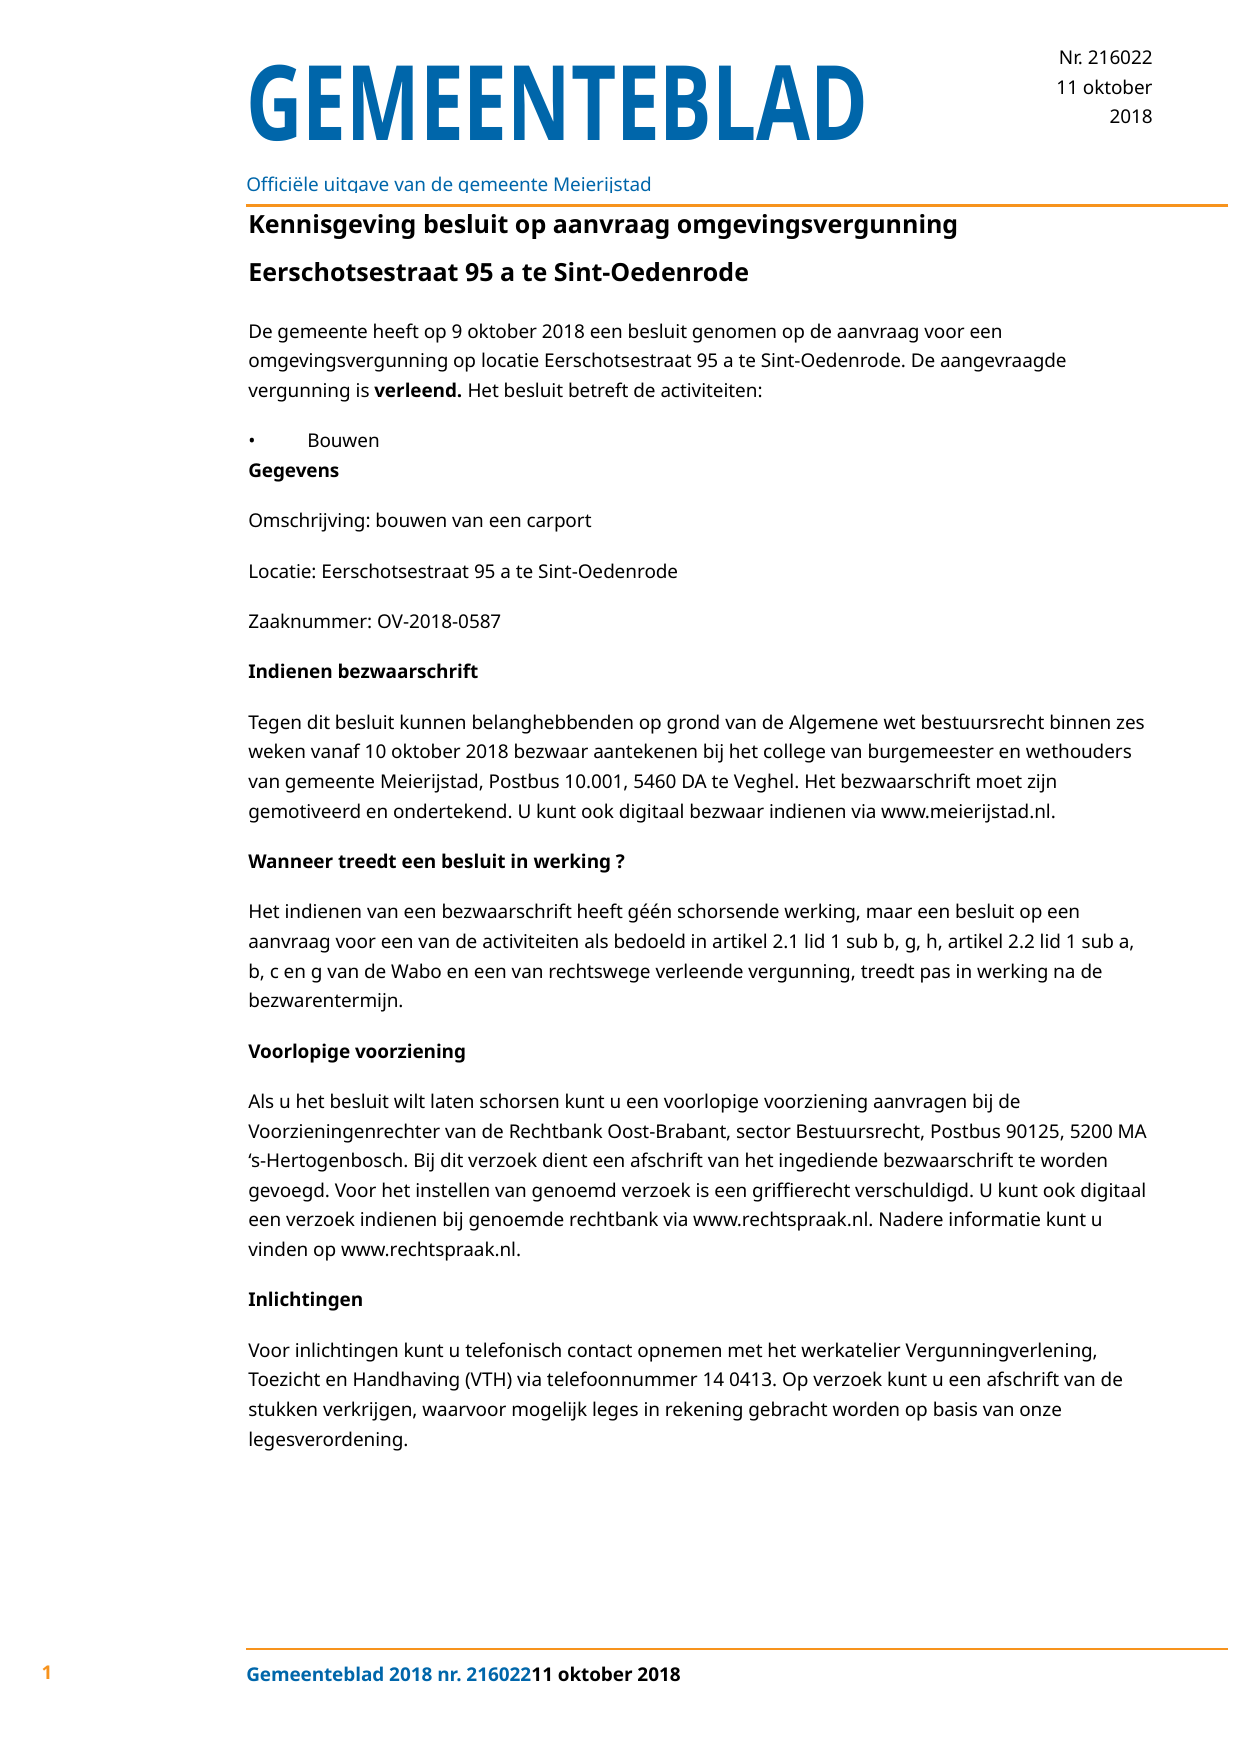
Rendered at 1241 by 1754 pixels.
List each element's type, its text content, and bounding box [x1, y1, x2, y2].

text Indienen bezwaarschrift [248, 659, 1152, 684]
text Voorlopige voorziening [248, 1038, 1152, 1064]
text Inlichtingen [248, 1287, 1152, 1312]
text Tegen dit besluit kunnen belanghebbenden op grond van de Algemene wet bestuursrecht binnen zes weken vanaf 10 oktober 2018 bezwaar aantekenen bij het college van burgemeester en wethouders van gemeente Meierijstad, Postbus 10.001, 5460 DA te Veghel. Het bezwaarschrift moet zijn gemotiveerd en ondertekend. U kunt ook digitaal bezwaar indienen via www.meierijstad.nl. [248, 709, 1152, 824]
text Gegevens [248, 457, 1152, 483]
text Kennisgeving besluit op aanvraag omgevingsvergunning Eerschotsestraat 95 a te Sint-Oedenrode [248, 207, 1152, 288]
text Voor inlichtingen kunt u telefonisch contact opnemen met het werkatelier Vergunningverlening, Toezicht en Handhaving (VTH) via telefoonnummer 14 0413. Op verzoek kunt u een afschrift van de stukken verkrijgen, waarvoor mogelijk leges in rekening gebracht worden op basis van onze legesverordening. [248, 1337, 1152, 1452]
text Omschrijving: bouwen van een carport [248, 507, 1152, 533]
text Als u het besluit wilt laten schorsen kunt u een voorlopige voorziening aanvragen bij de Voorzieningenrechter van de Rechtbank Oost-Brabant, sector Bestuursrecht, Postbus 90125, 5200 MA ‘s-Hertogenbosch. Bij dit verzoek dient een afschrift van het ingediende bezwaarschrift te worden gevoegd. Voor het instellen van genoemd verzoek is een griffierecht verschuldigd. U kunt ook digitaal een verzoek indienen bij genoemde rechtbank via www.rechtspraak.nl. Nadere informatie kunt u vinden op www.rechtspraak.nl. [248, 1088, 1152, 1262]
picture [41, 47, 231, 172]
text De gemeente heeft op 9 oktober 2018 een besluit genomen op de aanvraag voor een omgevingsvergunning op locatie Eerschotsestraat 95 a te Sint-Oedenrode. De aangevraagde vergunning is verleend. Het besluit betreft de activiteiten: [248, 318, 1152, 403]
text Zaaknummer: OV-2018-0587 [248, 608, 1152, 634]
text Wanneer treedt een besluit in werking ? [248, 848, 1152, 874]
text Het indienen van een bezwaarschrift heeft géén schorsende werking, maar een besluit op een aanvraag voor een van de activiteiten als bedoeld in artikel 2.1 lid 1 sub b, g, h, artikel 2.2 lid 1 sub a, b, c en g van de Wabo en een van rechtswege verleende vergunning, treedt pas in werking na de bezwarentermijn. [248, 899, 1152, 1013]
list Bouwen [248, 427, 1152, 453]
text Locatie: Eerschotsestraat 95 a te Sint-Oedenrode [248, 558, 1152, 584]
